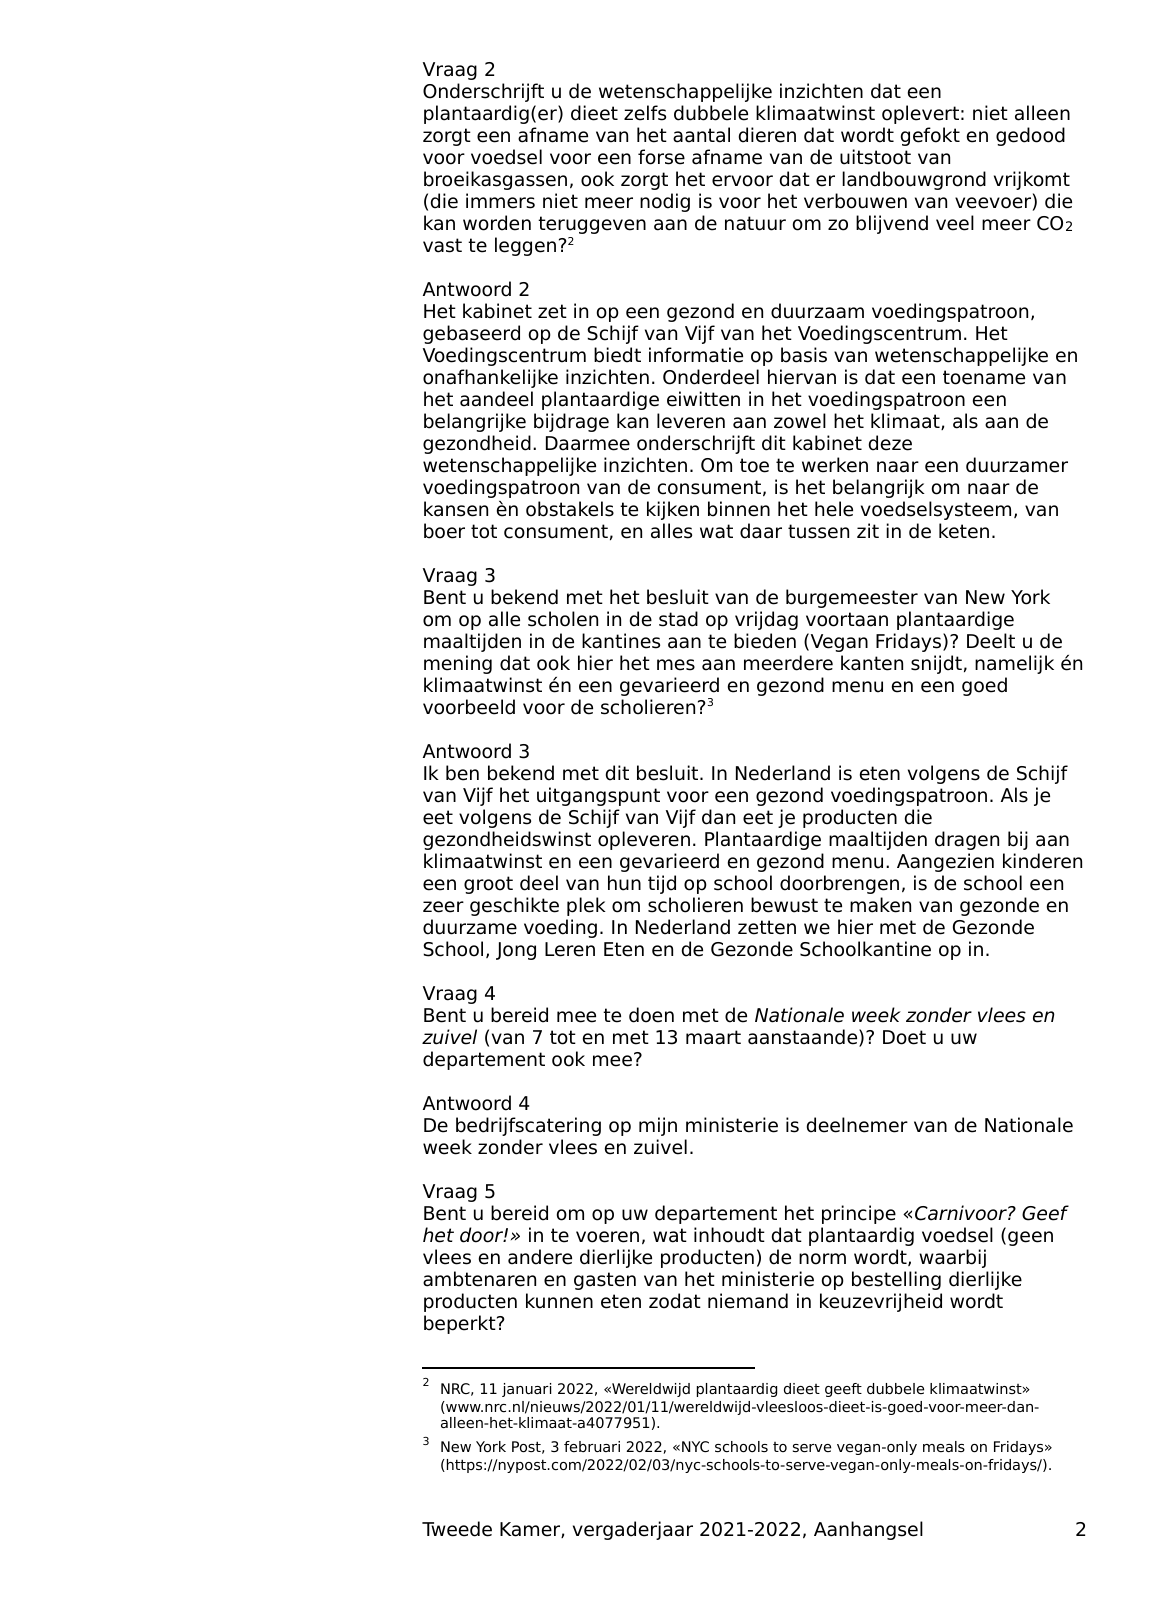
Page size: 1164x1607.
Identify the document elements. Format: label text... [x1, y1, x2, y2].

text Bent u bekend met het besluit van de burgemeester van New York om op alle scholen in de stad op vrijdag voortaan plantaardige maaltijden in de kantines aan te bieden (Vegan Fridays)? Deelt u de mening dat ook hier het mes aan meerdere kanten snijdt, namelijk én klimaatwinst én een gevarieerd en gezond menu en een goed voorbeeld voor de scholieren? [422, 587, 1087, 719]
text Vraag 3 [422, 565, 1087, 587]
text Antwoord 3 [422, 741, 1087, 763]
text Bent u bereid om op uw departement het principe «Carnivoor? Geef het door!» in te voeren, wat inhoudt dat plantaardig voedsel (geen vlees en andere dierlijke producten) de norm wordt, waarbij ambtenaren en gasten van het ministerie op bestelling dierlijke producten kunnen eten zodat niemand in keuzevrijheid wordt beperkt? [422, 1203, 1087, 1335]
text NRC, 11 januari 2022, «Wereldwijd plantaardig dieet geeft dubbele klimaatwinst» (www.nrc.nl/nieuws/2022/01/11/wereldwijd-vleesloos-dieet-is-goed-voor-meer-dan-alleen-het-klimaat-a4077951). [422, 1377, 1087, 1432]
text New York Post, 3 februari 2022, «NYC schools to serve vegan-only meals on Fridays» (https://nypost.com/2022/02/03/nyc-schools-to-serve-vegan-only-meals-on-fridays/). [422, 1435, 1087, 1474]
text Het kabinet zet in op een gezond en duurzaam voedingspatroon, gebaseerd op de Schijf van Vijf van het Voedingscentrum. Het Voedingscentrum biedt informatie op basis van wetenschappelijke en onafhankelijke inzichten. Onderdeel hiervan is dat een toename van het aandeel plantaardige eiwitten in het voedingspatroon een belangrijke bijdrage kan leveren aan zowel het klimaat, als aan de gezondheid. Daarmee onderschrijft dit kabinet deze wetenschappelijke inzichten. Om toe te werken naar een duurzamer voedingspatroon van de consument, is het belangrijk om naar de kansen èn obstakels te kijken binnen het hele voedselsysteem, van boer tot consument, en alles wat daar tussen zit in de keten. [422, 301, 1087, 543]
text Vraag 2 [422, 59, 1087, 81]
text Vraag 4 [422, 983, 1087, 1005]
text Onderschrijft u de wetenschappelijke inzichten dat een plantaardig(er) dieet zelfs dubbele klimaatwinst oplevert: niet alleen zorgt een afname van het aantal dieren dat wordt gefokt en gedood voor voedsel voor een forse afname van de uitstoot van broeikasgassen, ook zorgt het ervoor dat er landbouwgrond vrijkomt (die immers niet meer nodig is voor het verbouwen van veevoer) die kan worden teruggeven aan de natuur om zo blijvend veel meer CO2 vast te leggen? [422, 81, 1087, 257]
text De bedrijfscatering op mijn ministerie is deelnemer van de Nationale week zonder vlees en zuivel. [422, 1115, 1087, 1159]
text Antwoord 2 [422, 279, 1087, 301]
text Ik ben bekend met dit besluit. In Nederland is eten volgens de Schijf van Vijf het uitgangspunt voor een gezond voedingspatroon. Als je eet volgens de Schijf van Vijf dan eet je producten die gezondheidswinst opleveren. Plantaardige maaltijden dragen bij aan klimaatwinst en een gevarieerd en gezond menu. Aangezien kinderen een groot deel van hun tijd op school doorbrengen, is de school een zeer geschikte plek om scholieren bewust te maken van gezonde en duurzame voeding. In Nederland zetten we hier met de Gezonde School, Jong Leren Eten en de Gezonde Schoolkantine op in. [422, 763, 1087, 961]
text Vraag 5 [422, 1181, 1087, 1203]
text Antwoord 4 [422, 1093, 1087, 1115]
text Bent u bereid mee te doen met de Nationale week zonder vlees en zuivel (van 7 tot en met 13 maart aanstaande)? Doet u uw departement ook mee? [422, 1005, 1087, 1071]
